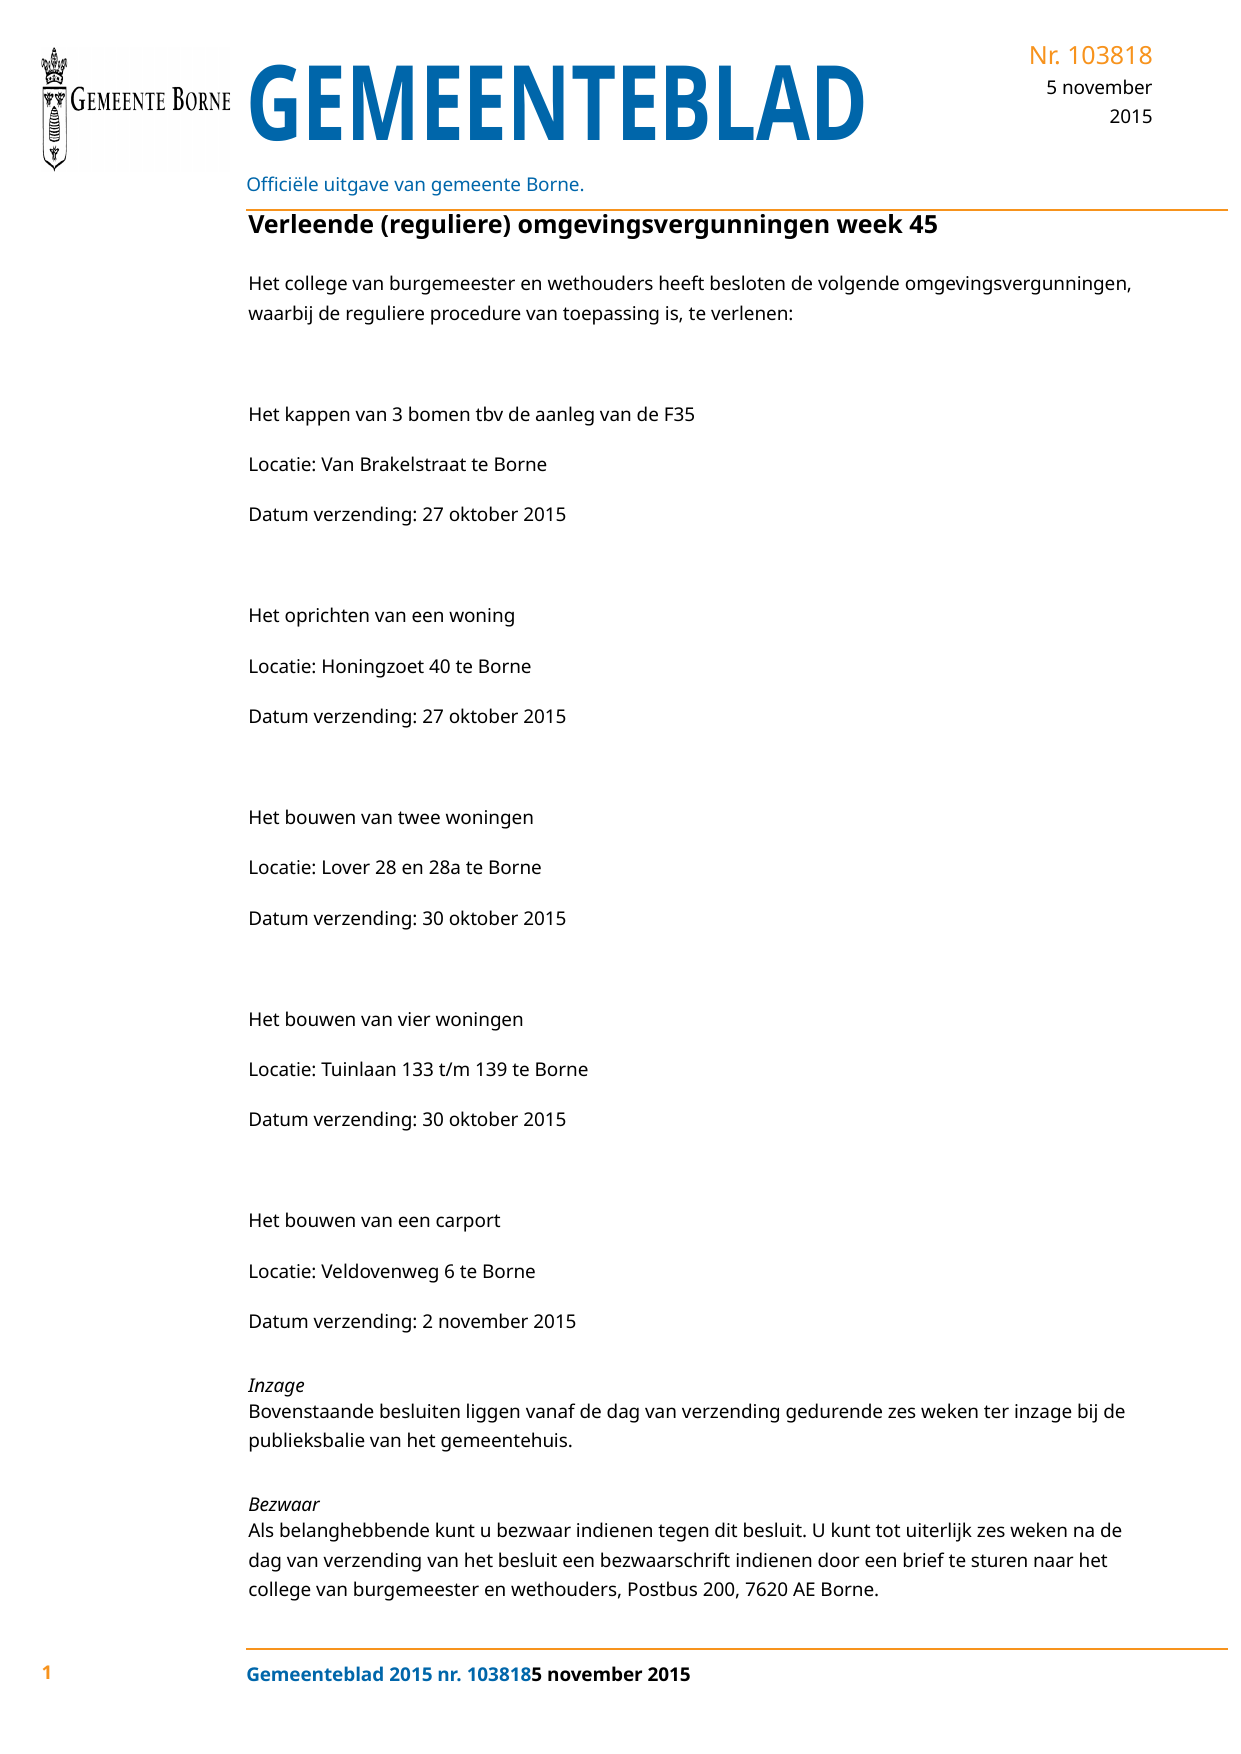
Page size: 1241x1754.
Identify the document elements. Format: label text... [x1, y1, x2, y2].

text Als belanghebbende kunt u bezwaar indienen tegen dit besluit. U kunt tot uiterlijk zes weken na de dag van verzending van het besluit een bezwaarschrift indienen door een brief te sturen naar het college van burgemeester en wethouders, Postbus 200, 7620 AE Borne. [248, 1517, 1152, 1602]
text Het college van burgemeester en wethouders heeft besloten de volgende omgevingsvergunningen, waarbij de reguliere procedure van toepassing is, te verlenen: [248, 270, 1152, 326]
text Datum verzending: 27 oktober 2015 [248, 703, 1152, 729]
text Locatie: Tuinlaan 133 t/m 139 te Borne [248, 1056, 1152, 1082]
text Het kappen van 3 bomen tbv de aanleg van de F35 [248, 401, 1152, 426]
text Het bouwen van een carport [248, 1207, 1152, 1233]
text Het oprichten van een woning [248, 602, 1152, 628]
text Verleende (reguliere) omgevingsvergunningen week 45 [248, 211, 1152, 241]
text Datum verzending: 27 oktober 2015 [248, 502, 1152, 527]
text Het bouwen van vier woningen [248, 1006, 1152, 1031]
text Bovenstaande besluiten liggen vanaf de dag van verzending gedurende zes weken ter inzage bij de publieksbalie van het gemeentehuis. [248, 1398, 1152, 1453]
text Inzage [248, 1372, 1152, 1398]
text Datum verzending: 30 oktober 2015 [248, 905, 1152, 931]
text Locatie: Honingzoet 40 te Borne [248, 653, 1152, 678]
text Locatie: Van Brakelstraat te Borne [248, 451, 1152, 477]
text Bezwaar [248, 1491, 1152, 1517]
text Datum verzending: 2 november 2015 [248, 1308, 1152, 1334]
text Datum verzending: 30 oktober 2015 [248, 1107, 1152, 1132]
text Het bouwen van twee woningen [248, 804, 1152, 830]
text Locatie: Veldovenweg 6 te Borne [248, 1258, 1152, 1283]
picture [41, 47, 231, 172]
text Locatie: Lover 28 en 28a te Borne [248, 854, 1152, 880]
